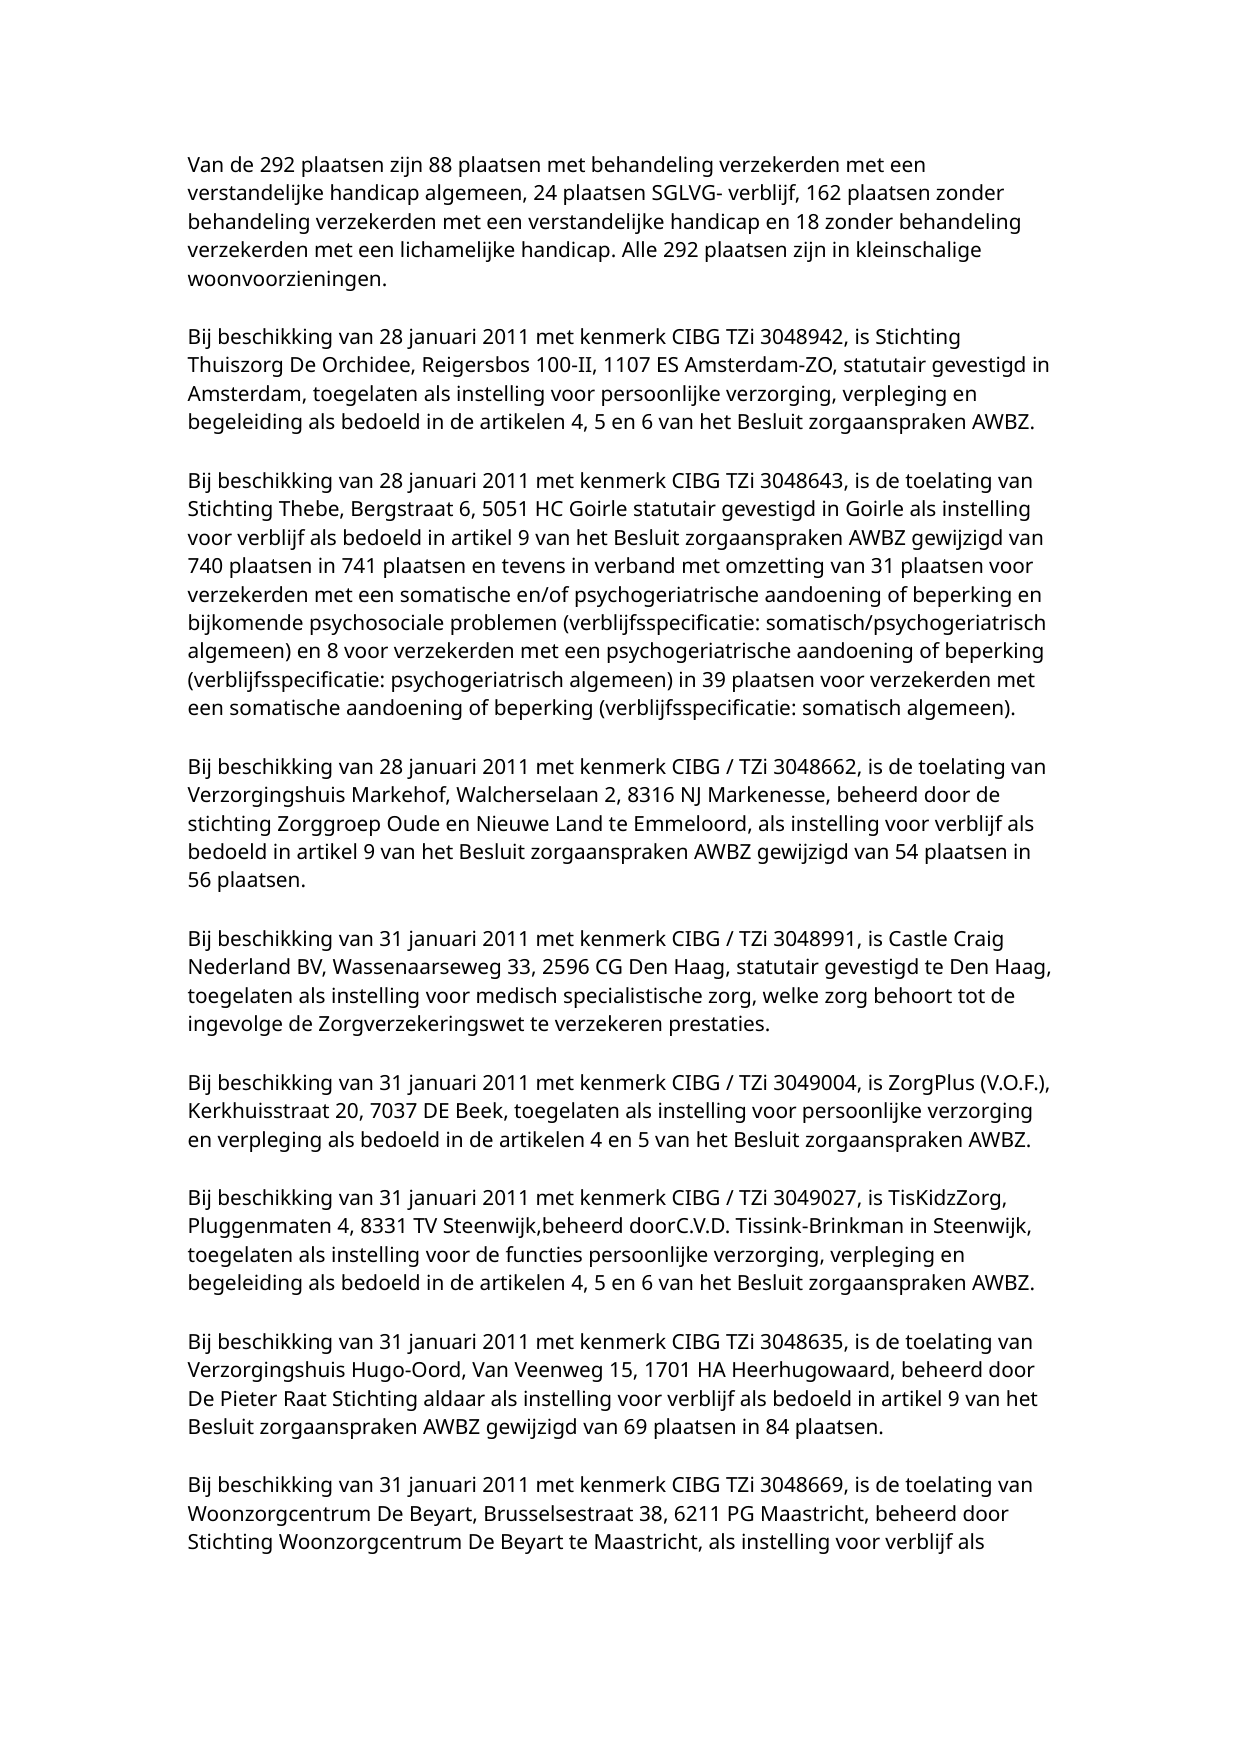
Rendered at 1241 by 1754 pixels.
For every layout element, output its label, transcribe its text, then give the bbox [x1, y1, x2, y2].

text Bij beschikking van 28 januari 2011 met kenmerk CIBG TZi 3048643, is de toelating van Stichting Thebe, Bergstraat 6, 5051 HC Goirle statutair gevestigd in Goirle als instelling voor verblijf als bedoeld in artikel 9 van het Besluit zorgaanspraken AWBZ gewijzigd van 740 plaatsen in 741 plaatsen en tevens in verband met omzetting van 31 plaatsen voor verzekerden met een somatische en/of psychogeriatrische aandoening of beperking en bijkomende psychosociale problemen (verblijfsspecificatie: somatisch/psychogeriatrisch algemeen) en 8 voor verzekerden met een psychogeriatrische aandoening of beperking (verblijfsspecificatie: psychogeriatrisch algemeen) in 39 plaatsen voor verzekerden met een somatische aandoening of beperking (verblijfsspecificatie: somatisch algemeen). [187, 466, 1053, 722]
text Bij beschikking van 31 januari 2011 met kenmerk CIBG / TZi 3048991, is Castle Craig Nederland BV, Wassenaarseweg 33, 2596 CG Den Haag, statutair gevestigd te Den Haag, toegelaten als instelling voor medisch specialistische zorg, welke zorg behoort tot de ingevolge de Zorgverzekeringswet te verzekeren prestaties. [187, 924, 1053, 1038]
text Bij beschikking van 28 januari 2011 met kenmerk CIBG / TZi 3048662, is de toelating van Verzorgingshuis Markehof, Walcherselaan 2, 8316 NJ Markenesse, beheerd door de stichting Zorggroep Oude en Nieuwe Land te Emmeloord, als instelling voor verblijf als bedoeld in artikel 9 van het Besluit zorgaanspraken AWBZ gewijzigd van 54 plaatsen in 56 plaatsen. [187, 752, 1053, 894]
text Bij beschikking van 31 januari 2011 met kenmerk CIBG TZi 3048669, is de toelating van Woonzorgcentrum De Beyart, Brusselsestraat 38, 6211 PG Maastricht, beheerd door Stichting Woonzorgcentrum De Beyart te Maastricht, als instelling voor verblijf als [187, 1471, 1053, 1556]
text Van de 292 plaatsen zijn 88 plaatsen met behandeling verzekerden met een verstandelijke handicap algemeen, 24 plaatsen SGLVG- verblijf, 162 plaatsen zonder behandeling verzekerden met een verstandelijke handicap en 18 zonder behandeling verzekerden met een lichamelijke handicap. Alle 292 plaatsen zijn in kleinschalige woonvoorzieningen. [187, 150, 1053, 292]
text Bij beschikking van 31 januari 2011 met kenmerk CIBG / TZi 3049027, is TisKidzZorg, Pluggenmaten 4, 8331 TV Steenwijk,beheerd doorC.V.D. Tissink-Brinkman in Steenwijk, toegelaten als instelling voor de functies persoonlijke verzorging, verpleging en begeleiding als bedoeld in de artikelen 4, 5 en 6 van het Besluit zorgaanspraken AWBZ. [187, 1183, 1053, 1297]
text Bij beschikking van 31 januari 2011 met kenmerk CIBG / TZi 3049004, is ZorgPlus (V.O.F.), Kerkhuisstraat 20, 7037 DE Beek, toegelaten als instelling voor persoonlijke verzorging en verpleging als bedoeld in de artikelen 4 en 5 van het Besluit zorgaanspraken AWBZ. [187, 1068, 1053, 1153]
text Bij beschikking van 31 januari 2011 met kenmerk CIBG TZi 3048635, is de toelating van Verzorgingshuis Hugo-Oord, Van Veenweg 15, 1701 HA Heerhugowaard, beheerd door De Pieter Raat Stichting aldaar als instelling voor verblijf als bedoeld in artikel 9 van het Besluit zorgaanspraken AWBZ gewijzigd van 69 plaatsen in 84 plaatsen. [187, 1327, 1053, 1441]
text Bij beschikking van 28 januari 2011 met kenmerk CIBG TZi 3048942, is Stichting Thuiszorg De Orchidee, Reigersbos 100-II, 1107 ES Amsterdam-ZO, statutair gevestigd in Amsterdam, toegelaten als instelling voor persoonlijke verzorging, verpleging en begeleiding als bedoeld in de artikelen 4, 5 en 6 van het Besluit zorgaanspraken AWBZ. [187, 322, 1053, 436]
